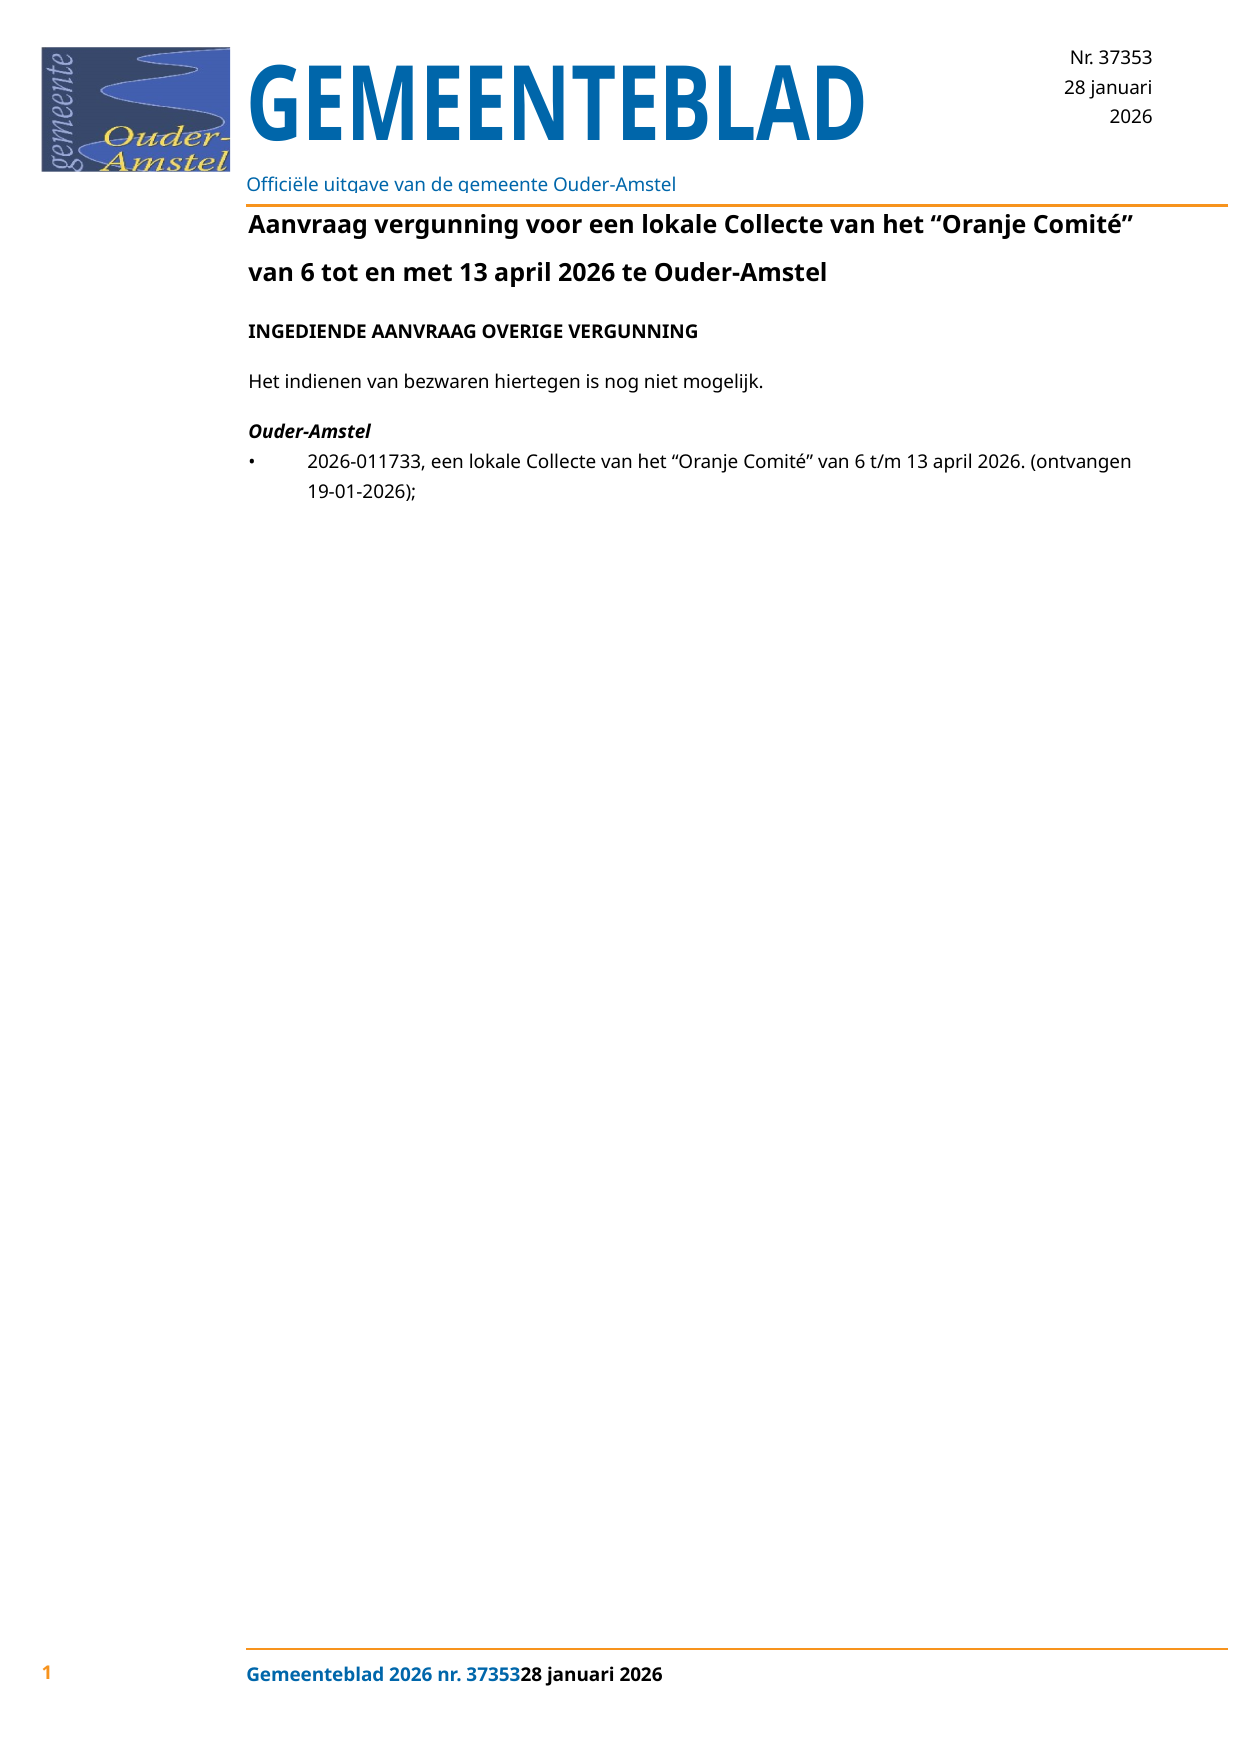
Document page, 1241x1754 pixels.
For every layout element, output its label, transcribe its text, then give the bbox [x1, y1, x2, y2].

text Ouder-Amstel [248, 419, 1152, 444]
list 2026-011733, een lokale Collecte van het “Oranje Comité” van 6 t/m 13 april 2026. (ontvangen 19-01-2026); [248, 448, 1152, 504]
picture [41, 47, 231, 172]
text INGEDIENDE AANVRAAG OVERIGE VERGUNNING [248, 318, 1152, 344]
text Het indienen van bezwaren hiertegen is nog niet mogelijk. [248, 368, 1152, 394]
text Aanvraag vergunning voor een lokale Collecte van het “Oranje Comité” van 6 tot en met 13 april 2026 te Ouder-Amstel [248, 207, 1152, 288]
